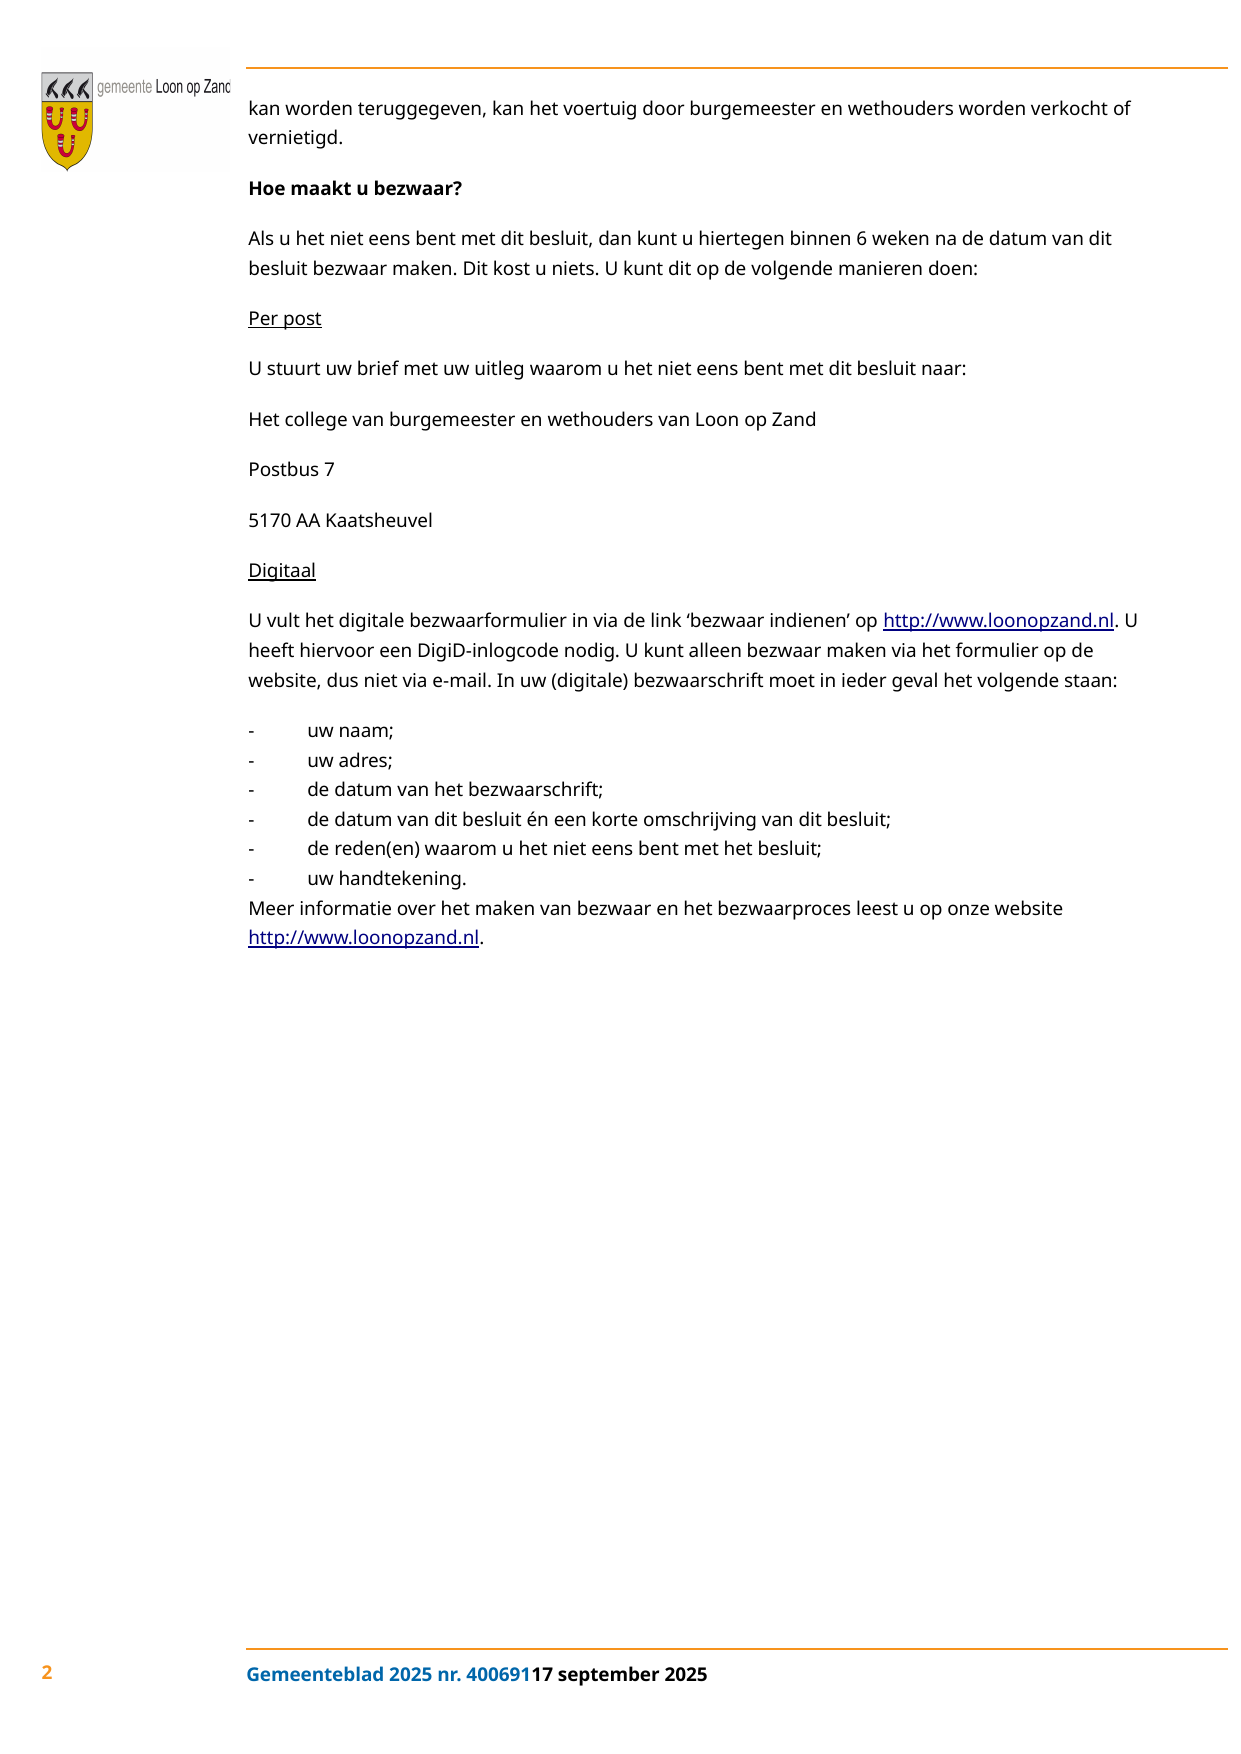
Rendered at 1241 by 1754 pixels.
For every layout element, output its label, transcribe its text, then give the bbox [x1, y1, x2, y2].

text Meer informatie over het maken van bezwaar en het bezwaarproces leest u op onze website http://www.loonopzand.nl. [248, 895, 1152, 950]
list de reden(en) waarom u het niet eens bent met het besluit; [248, 836, 1152, 861]
list de datum van dit besluit én een korte omschrijving van dit besluit; [248, 806, 1152, 832]
text kan worden teruggegeven, kan het voertuig door burgemeester en wethouders worden verkocht of vernietigd. [248, 95, 1152, 150]
text U stuurt uw brief met uw uitleg waarom u het niet eens bent met dit besluit naar: [248, 356, 1152, 381]
list uw naam; [248, 717, 1152, 743]
list de datum van het bezwaarschrift; [248, 776, 1152, 802]
text 5170 AA Kaatsheuvel [248, 507, 1152, 533]
text Digitaal [248, 557, 1152, 583]
text U vult het digitale bezwaarformulier in via de link ‘bezwaar indienen’ op http://www.loonopzand.nl. U heeft hiervoor een DigiD-inlogcode nodig. U kunt alleen bezwaar maken via het formulier op de website, dus niet via e-mail. In uw (digitale) bezwaarschrift moet in ieder geval het volgende staan: [248, 608, 1152, 693]
text Het college van burgemeester en wethouders van Loon op Zand [248, 406, 1152, 432]
text Per post [248, 305, 1152, 331]
text Postbus 7 [248, 456, 1152, 482]
text Als u het niet eens bent met dit besluit, dan kunt u hiertegen binnen 6 weken na de datum van dit besluit bezwaar maken. Dit kost u niets. U kunt dit op de volgende manieren doen: [248, 225, 1152, 281]
picture [41, 47, 231, 172]
text Hoe maakt u bezwaar? [248, 175, 1152, 201]
list uw adres; [248, 747, 1152, 773]
list uw handtekening. [248, 865, 1152, 891]
